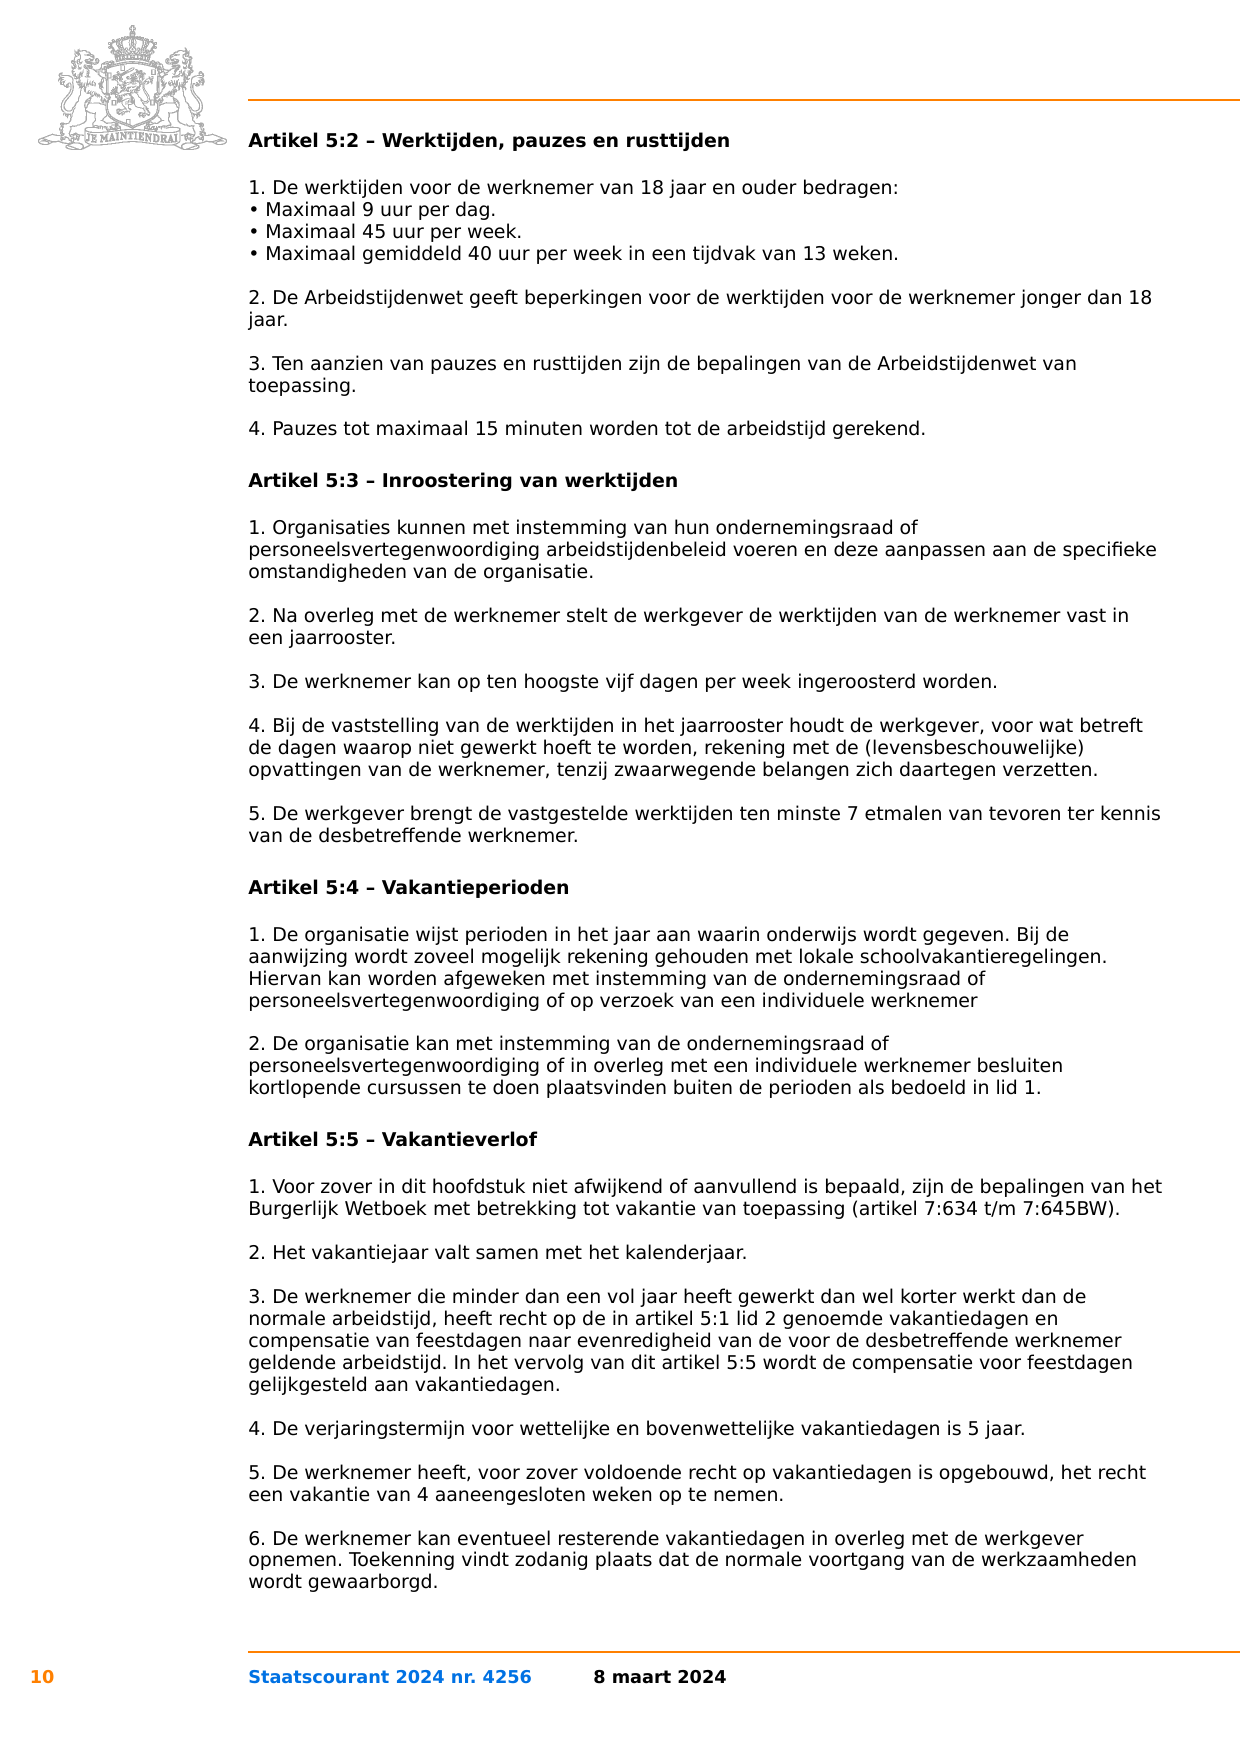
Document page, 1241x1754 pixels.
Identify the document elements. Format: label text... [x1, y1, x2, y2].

text 2. De Arbeidstijdenwet geeft beperkingen voor de werktijden voor de werknemer jonger dan 18 jaar. [248, 287, 1163, 331]
subtitle Artikel 5:5 – Vakantieverlof [248, 1129, 1163, 1151]
text 4. Bij de vaststelling van de werktijden in het jaarrooster houdt de werkgever, voor wat betreft de dagen waarop niet gewerkt hoeft te worden, rekening met de (levensbeschouwelijke) opvattingen van de werknemer, tenzij zwaarwegende belangen zich daartegen verzetten. [248, 715, 1163, 781]
text 3. De werknemer die minder dan een vol jaar heeft gewerkt dan wel korter werkt dan de normale arbeidstijd, heeft recht op de in artikel 5:1 lid 2 genoemde vakantiedagen en compensatie van feestdagen naar evenredigheid van de voor de desbetreffende werknemer geldende arbeidstijd. In het vervolg van dit artikel 5:5 wordt de compensatie voor feestdagen gelijkgesteld aan vakantiedagen. [248, 1286, 1163, 1396]
text 4. Pauzes tot maximaal 15 minuten worden tot de arbeidstijd gerekend. [248, 418, 1163, 440]
text 1. De werktijden voor de werknemer van 18 jaar en ouder bedragen: [248, 177, 1163, 199]
text 2. Het vakantiejaar valt samen met het kalenderjaar. [248, 1242, 1163, 1264]
text 1. Organisaties kunnen met instemming van hun ondernemingsraad of personeelsvertegenwoordiging arbeidstijdenbeleid voeren en deze aanpassen aan de specifieke omstandigheden van de organisatie. [248, 517, 1163, 583]
text 4. De verjaringstermijn voor wettelijke en bovenwettelijke vakantiedagen is 5 jaar. [248, 1418, 1163, 1440]
subtitle Artikel 5:2 – Werktijden, pauzes en rusttijden [248, 130, 1163, 152]
text 1. Voor zover in dit hoofdstuk niet afwijkend of aanvullend is bepaald, zijn de bepalingen van het Burgerlijk Wetboek met betrekking tot vakantie van toepassing (artikel 7:634 t/m 7:645BW). [248, 1176, 1163, 1220]
picture [38, 25, 227, 150]
text 2. De organisatie kan met instemming van de ondernemingsraad of personeelsvertegenwoordiging of in overleg met een individuele werknemer besluiten kortlopende cursussen te doen plaatsvinden buiten de perioden als bedoeld in lid 1. [248, 1033, 1163, 1099]
text 6. De werknemer kan eventueel resterende vakantiedagen in overleg met de werkgever opnemen. Toekenning vindt zodanig plaats dat de normale voortgang van de werkzaamheden wordt gewaarborgd. [248, 1527, 1163, 1593]
text 3. De werknemer kan op ten hoogste vijf dagen per week ingeroosterd worden. [248, 671, 1163, 693]
text • Maximaal 9 uur per dag. [248, 199, 1163, 221]
text 2. Na overleg met de werknemer stelt de werkgever de werktijden van de werknemer vast in een jaarrooster. [248, 605, 1163, 649]
text • Maximaal gemiddeld 40 uur per week in een tijdvak van 13 weken. [248, 243, 1163, 265]
text 3. Ten aanzien van pauzes en rusttijden zijn de bepalingen van de Arbeidstijdenwet van toepassing. [248, 352, 1163, 396]
subtitle Artikel 5:3 – Inroostering van werktijden [248, 470, 1163, 492]
text • Maximaal 45 uur per week. [248, 221, 1163, 243]
subtitle Artikel 5:4 – Vakantieperioden [248, 877, 1163, 898]
text 1. De organisatie wijst perioden in het jaar aan waarin onderwijs wordt gegeven. Bij de aanwijzing wordt zoveel mogelijk rekening gehouden met lokale schoolvakantieregelingen. Hiervan kan worden afgeweken met instemming van de ondernemingsraad of personeelsvertegenwoordiging of op verzoek van een individuele werknemer [248, 923, 1163, 1011]
text 5. De werknemer heeft, voor zover voldoende recht op vakantiedagen is opgebouwd, het recht een vakantie van 4 aaneengesloten weken op te nemen. [248, 1462, 1163, 1506]
text 5. De werkgever brengt de vastgestelde werktijden ten minste 7 etmalen van tevoren ter kennis van de desbetreffende werknemer. [248, 803, 1163, 847]
